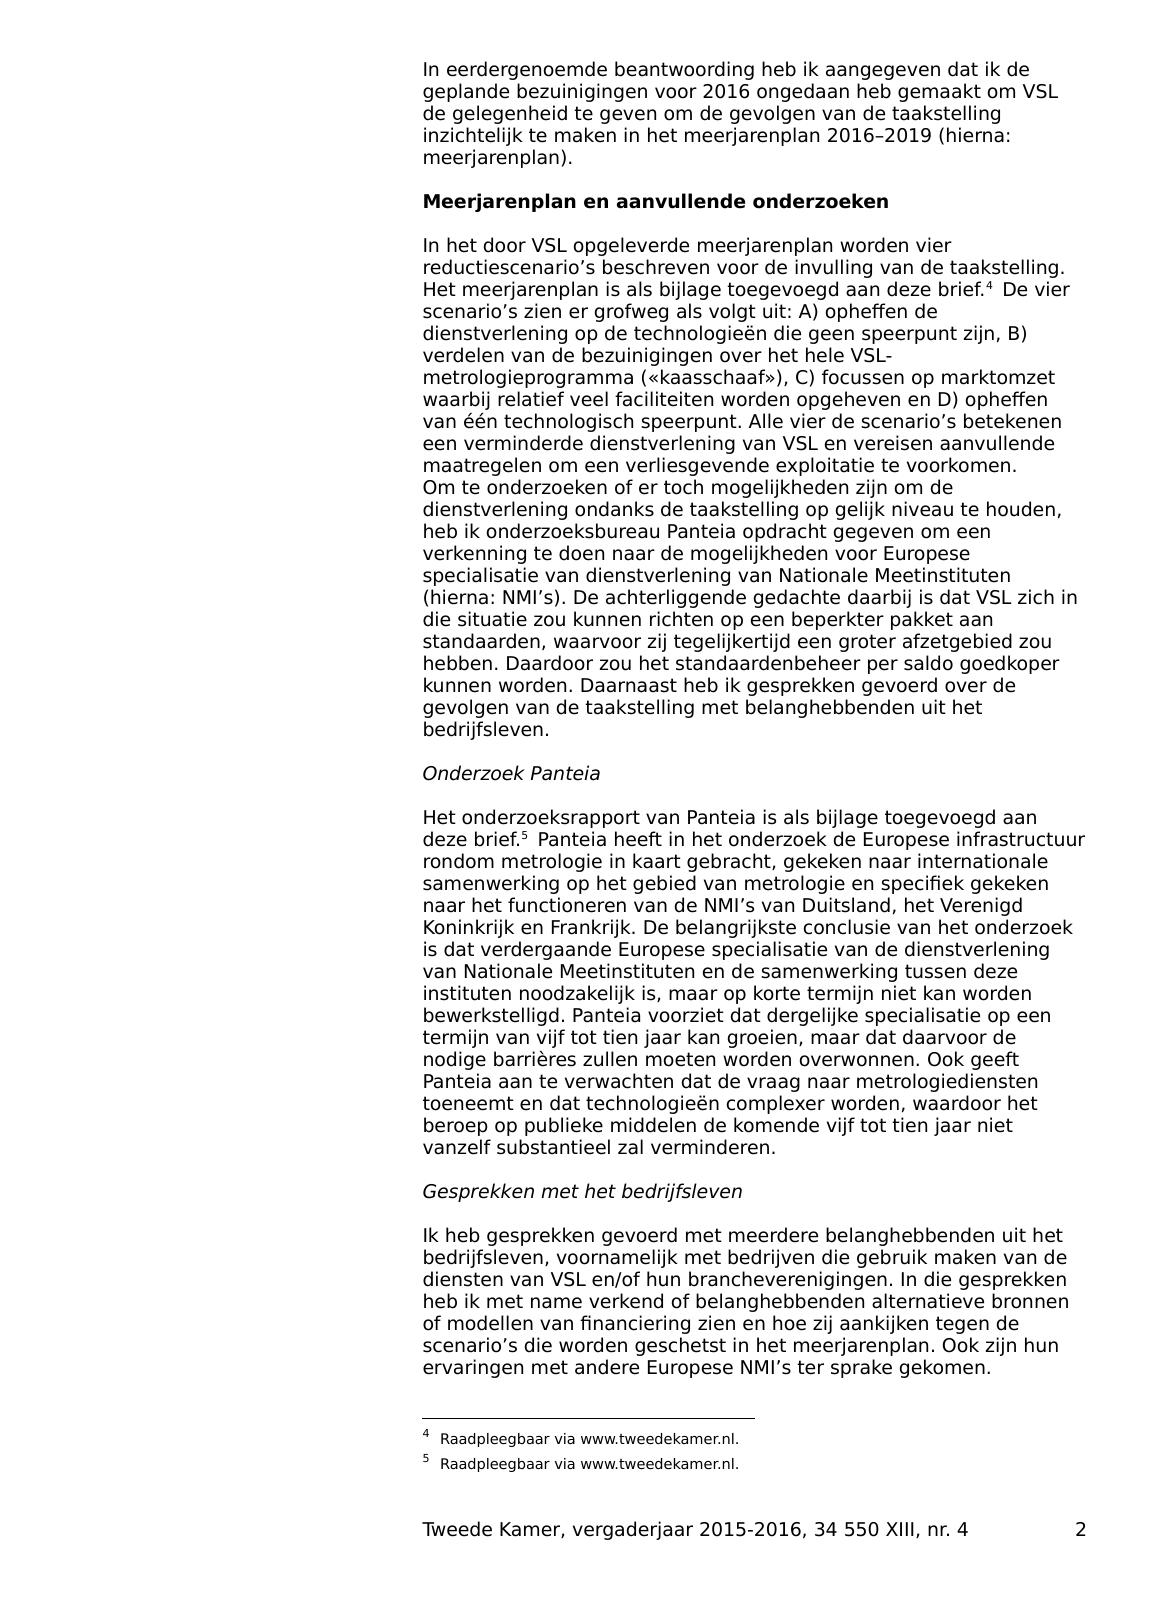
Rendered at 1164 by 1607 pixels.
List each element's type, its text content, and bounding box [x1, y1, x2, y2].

text Ik heb gesprekken gevoerd met meerdere belanghebbenden uit het bedrijfsleven, voornamelijk met bedrijven die gebruik maken van de diensten van VSL en/of hun brancheverenigingen. In die gesprekken heb ik met name verkend of belanghebbenden alternatieve bronnen of modellen van financiering zien en hoe zij aankijken tegen de scenario’s die worden geschetst in het meerjarenplan. Ook zijn hun ervaringen met andere Europese NMI’s ter sprake gekomen. [422, 1225, 1087, 1379]
text Het onderzoeksrapport van Panteia is als bijlage toegevoegd aan deze brief. Panteia heeft in het onderzoek de Europese infrastructuur rondom metrologie in kaart gebracht, gekeken naar internationale samenwerking op het gebied van metrologie en specifiek gekeken naar het functioneren van de NMI’s van Duitsland, het Verenigd Koninkrijk en Frankrijk. De belangrijkste conclusie van het onderzoek is dat verdergaande Europese specialisatie van de dienstverlening van Nationale Meetinstituten en de samenwerking tussen deze instituten noodzakelijk is, maar op korte termijn niet kan worden bewerkstelligd. Panteia voorziet dat dergelijke specialisatie op een termijn van vijf tot tien jaar kan groeien, maar dat daarvoor de nodige barrières zullen moeten worden overwonnen. Ook geeft Panteia aan te verwachten dat de vraag naar metrologiediensten toeneemt en dat technologieën complexer worden, waardoor het beroep op publieke middelen de komende vijf tot tien jaar niet vanzelf substantieel zal verminderen. [422, 807, 1087, 1159]
subtitle Onderzoek Panteia [422, 763, 1087, 785]
text Om te onderzoeken of er toch mogelijkheden zijn om de dienstverlening ondanks de taakstelling op gelijk niveau te houden, heb ik onderzoeksbureau Panteia opdracht gegeven om een verkenning te doen naar de mogelijkheden voor Europese specialisatie van dienstverlening van Nationale Meetinstituten (hierna: NMI’s). De achterliggende gedachte daarbij is dat VSL zich in die situatie zou kunnen richten op een beperkter pakket aan standaarden, waarvoor zij tegelijkertijd een groter afzetgebied zou hebben. Daardoor zou het standaardenbeheer per saldo goedkoper kunnen worden. Daarnaast heb ik gesprekken gevoerd over de gevolgen van de taakstelling met belanghebbenden uit het bedrijfsleven. [422, 477, 1087, 741]
text Raadpleegbaar via www.tweedekamer.nl. [422, 1452, 1087, 1474]
subtitle Meerjarenplan en aanvullende onderzoeken [422, 191, 1087, 213]
text Raadpleegbaar via www.tweedekamer.nl. [422, 1427, 1087, 1449]
subtitle Gesprekken met het bedrijfsleven [422, 1181, 1087, 1203]
text In het door VSL opgeleverde meerjarenplan worden vier reductiescenario’s beschreven voor de invulling van de taakstelling. Het meerjarenplan is als bijlage toegevoegd aan deze brief. De vier scenario’s zien er grofweg als volgt uit: A) opheffen de dienstverlening op de technologieën die geen speerpunt zijn, B) verdelen van de bezuinigingen over het hele VSL-metrologieprogramma («kaasschaaf»), C) focussen op marktomzet waarbij relatief veel faciliteiten worden opgeheven en D) opheffen van één technologisch speerpunt. Alle vier de scenario’s betekenen een verminderde dienstverlening van VSL en vereisen aanvullende maatregelen om een verliesgevende exploitatie te voorkomen. [422, 235, 1087, 477]
text In eerdergenoemde beantwoording heb ik aangegeven dat ik de geplande bezuinigingen voor 2016 ongedaan heb gemaakt om VSL de gelegenheid te geven om de gevolgen van de taakstelling inzichtelijk te maken in het meerjarenplan 2016–2019 (hierna: meerjarenplan). [422, 59, 1087, 169]
